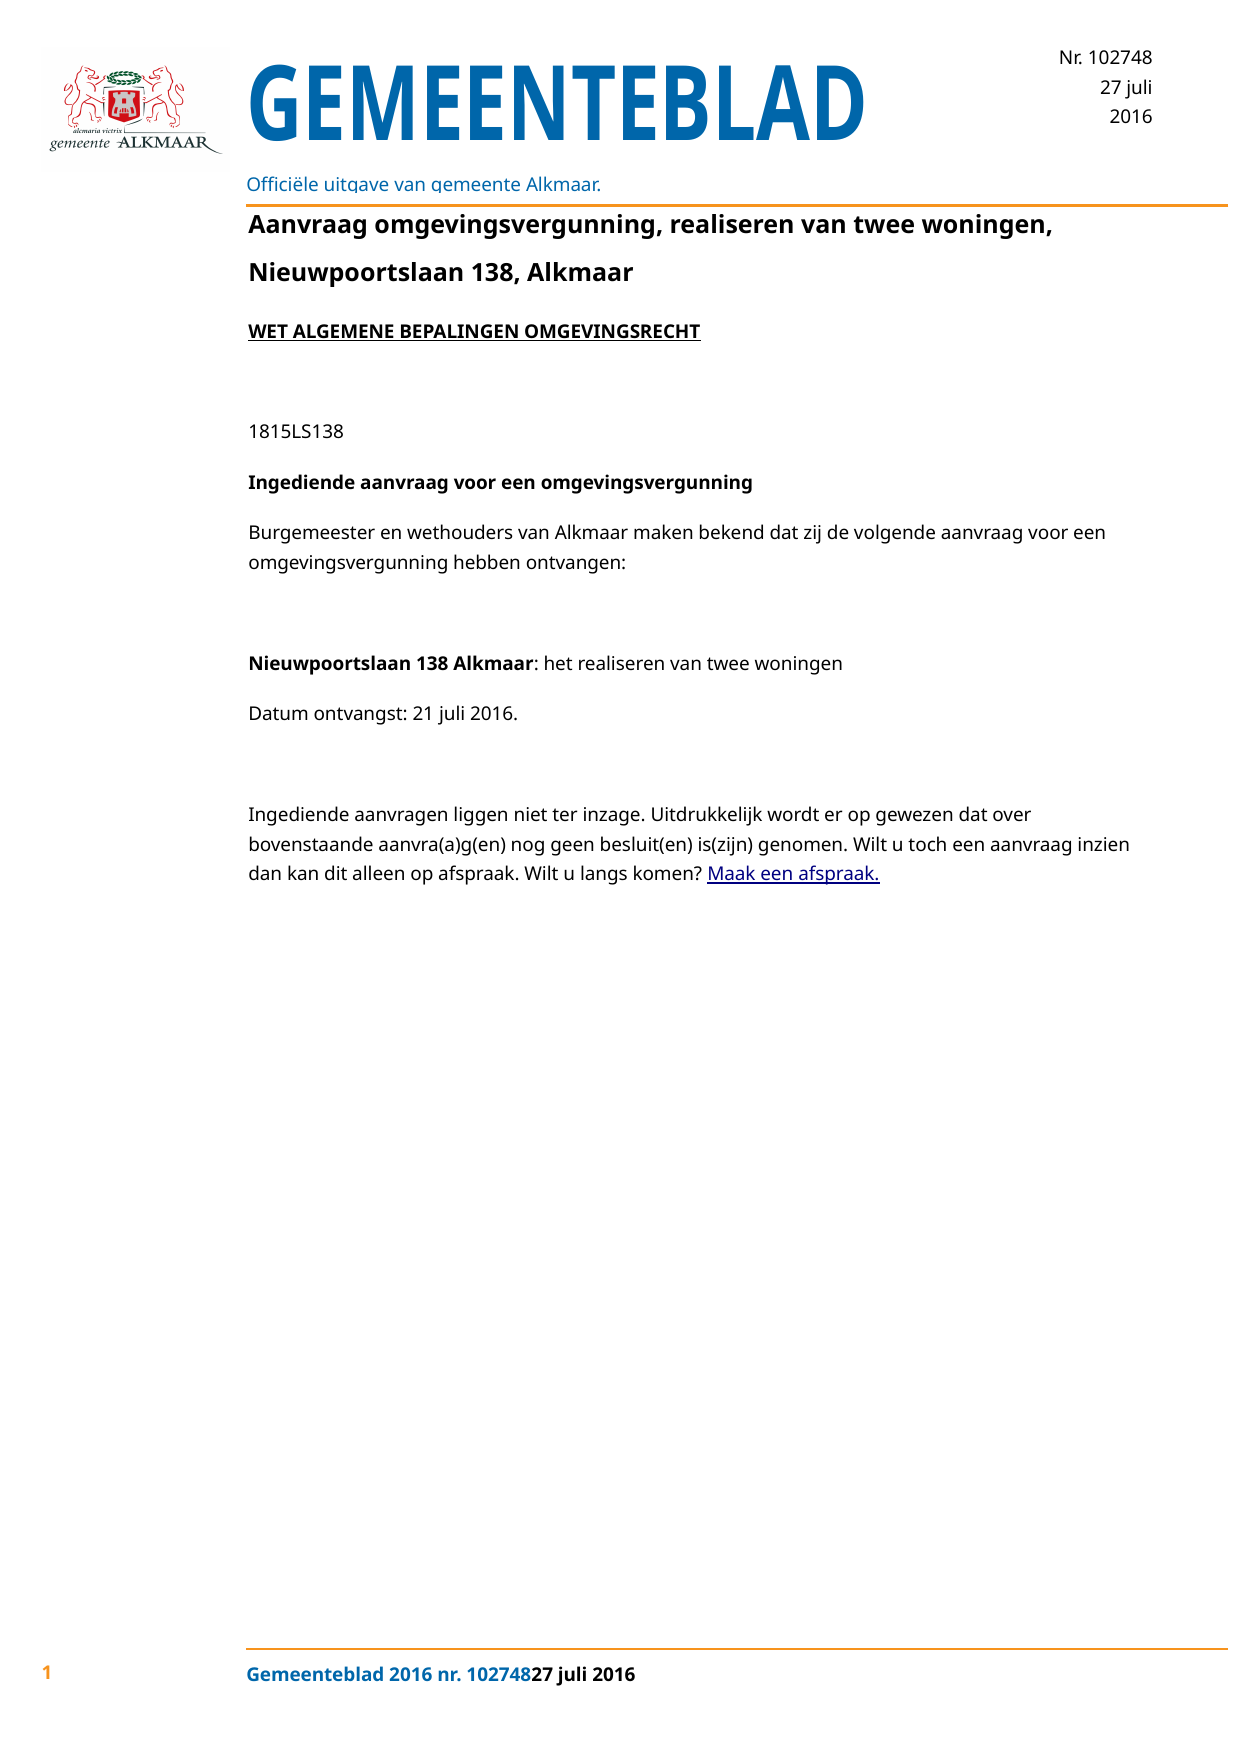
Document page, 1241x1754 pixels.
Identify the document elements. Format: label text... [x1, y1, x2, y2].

picture [41, 47, 231, 172]
text WET ALGEMENE BEPALINGEN OMGEVINGSRECHT [248, 318, 1152, 344]
text Aanvraag omgevingsvergunning, realiseren van twee woningen, Nieuwpoortslaan 138, Alkmaar [248, 207, 1152, 288]
text Ingediende aanvragen liggen niet ter inzage. Uitdrukkelijk wordt er op gewezen dat over bovenstaande aanvra(a)g(en) nog geen besluit(en) is(zijn) genomen. Wilt u toch een aanvraag inzien dan kan dit alleen op afspraak. Wilt u langs komen? Maak een afspraak. [248, 801, 1152, 886]
text Datum ontvangst: 21 juli 2016. [248, 700, 1152, 726]
text 1815LS138 [248, 419, 1152, 444]
text Ingediende aanvraag voor een omgevingsvergunning [248, 469, 1152, 495]
text Nieuwpoortslaan 138 Alkmaar: het realiseren van twee woningen [248, 650, 1152, 676]
text Burgemeester en wethouders van Alkmaar maken bekend dat zij de volgende aanvraag voor een omgevingsvergunning hebben ontvangen: [248, 519, 1152, 575]
